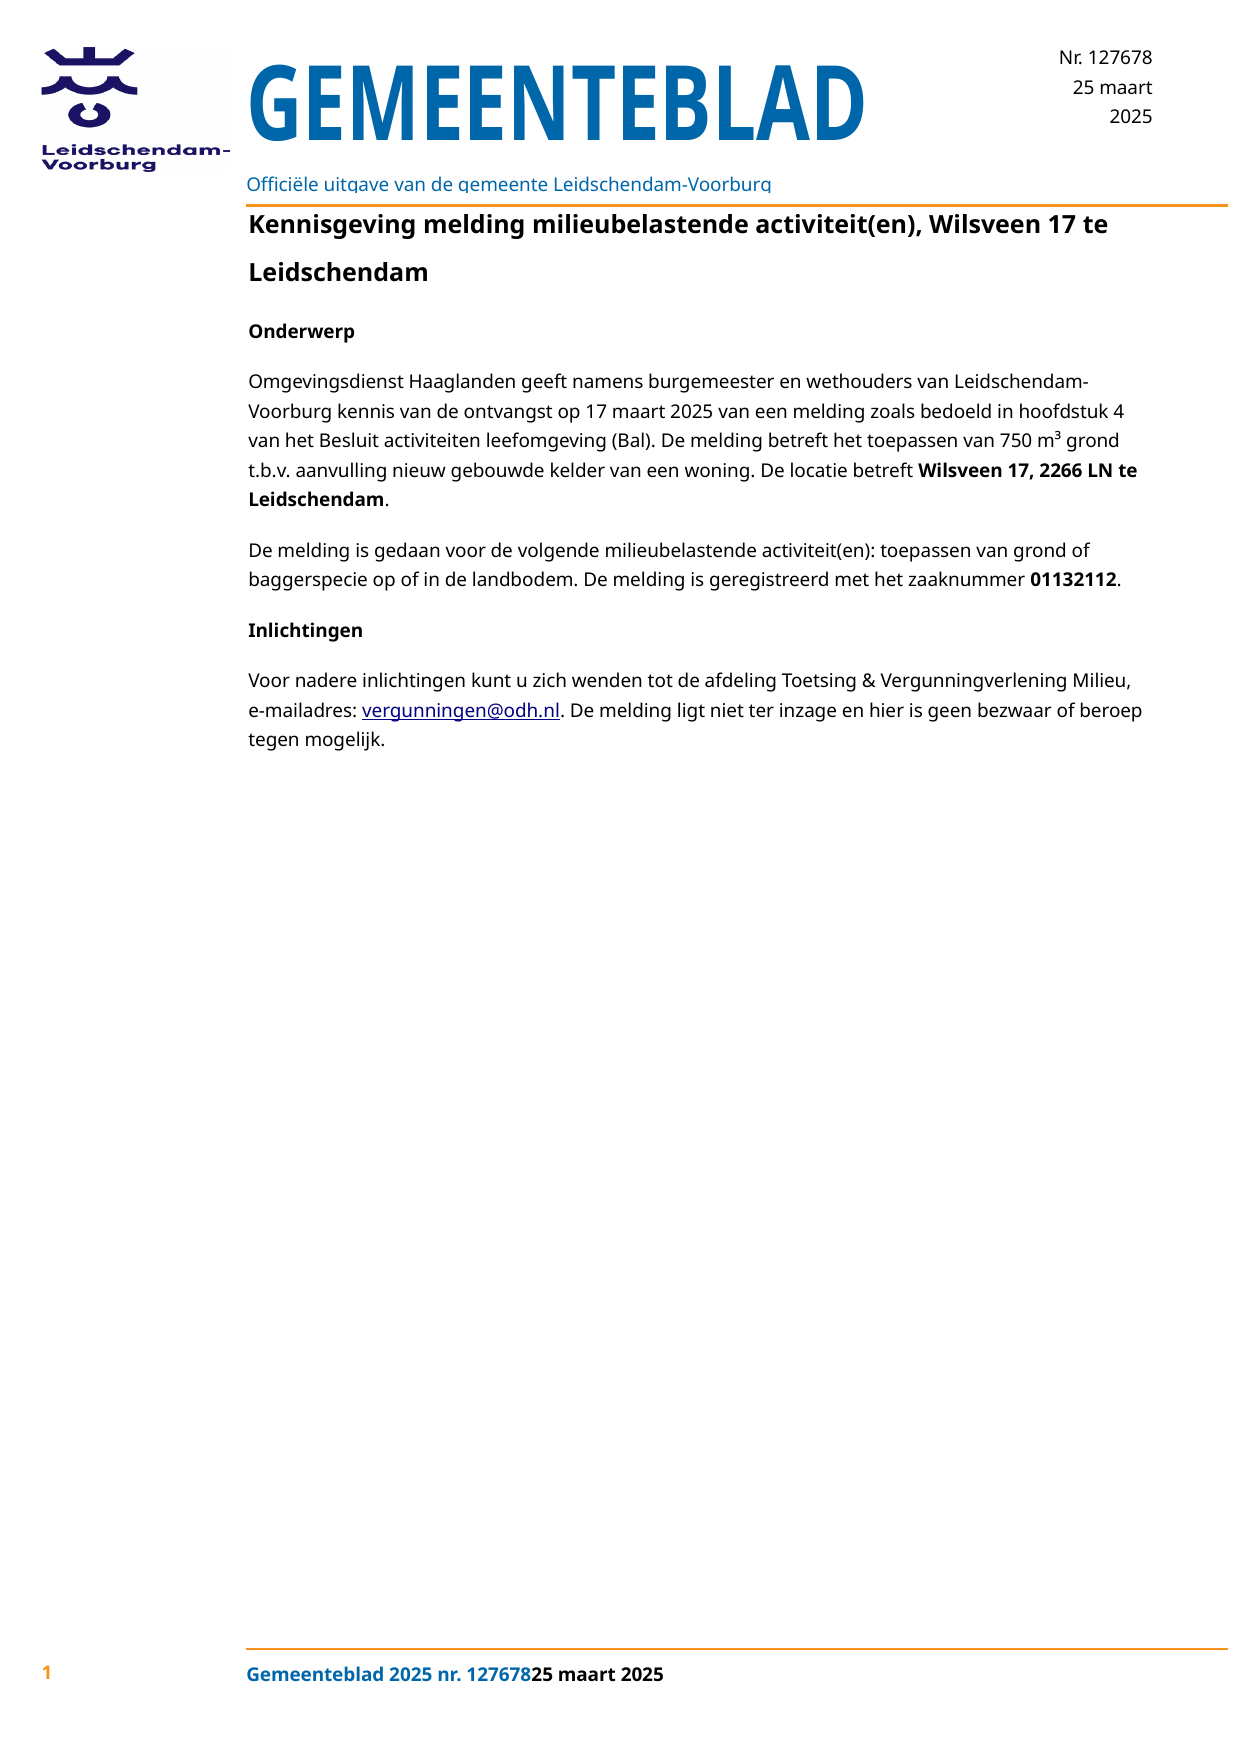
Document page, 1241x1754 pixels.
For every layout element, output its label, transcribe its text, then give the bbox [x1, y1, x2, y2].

text Kennisgeving melding milieubelastende activiteit(en), Wilsveen 17 te Leidschendam [248, 207, 1152, 288]
text Inlichtingen [248, 617, 1152, 643]
picture [41, 47, 231, 172]
text Omgevingsdienst Haaglanden geeft namens burgemeester en wethouders van Leidschendam-Voorburg kennis van de ontvangst op 17 maart 2025 van een melding zoals bedoeld in hoofdstuk 4 van het Besluit activiteiten leefomgeving (Bal). De melding betreft het toepassen van 750 m³ grond t.b.v. aanvulling nieuw gebouwde kelder van een woning. De locatie betreft Wilsveen 17, 2266 LN te Leidschendam. [248, 368, 1152, 512]
text Onderwerp [248, 318, 1152, 344]
text De melding is gedaan voor de volgende milieubelastende activiteit(en): toepassen van grond of baggerspecie op of in de landbodem. De melding is geregistreerd met het zaaknummer 01132112. [248, 537, 1152, 592]
text Voor nadere inlichtingen kunt u zich wenden tot de afdeling Toetsing & Vergunningverlening Milieu, e-mailadres: vergunningen@odh.nl. De melding ligt niet ter inzage en hier is geen bezwaar of beroep tegen mogelijk. [248, 667, 1152, 752]
